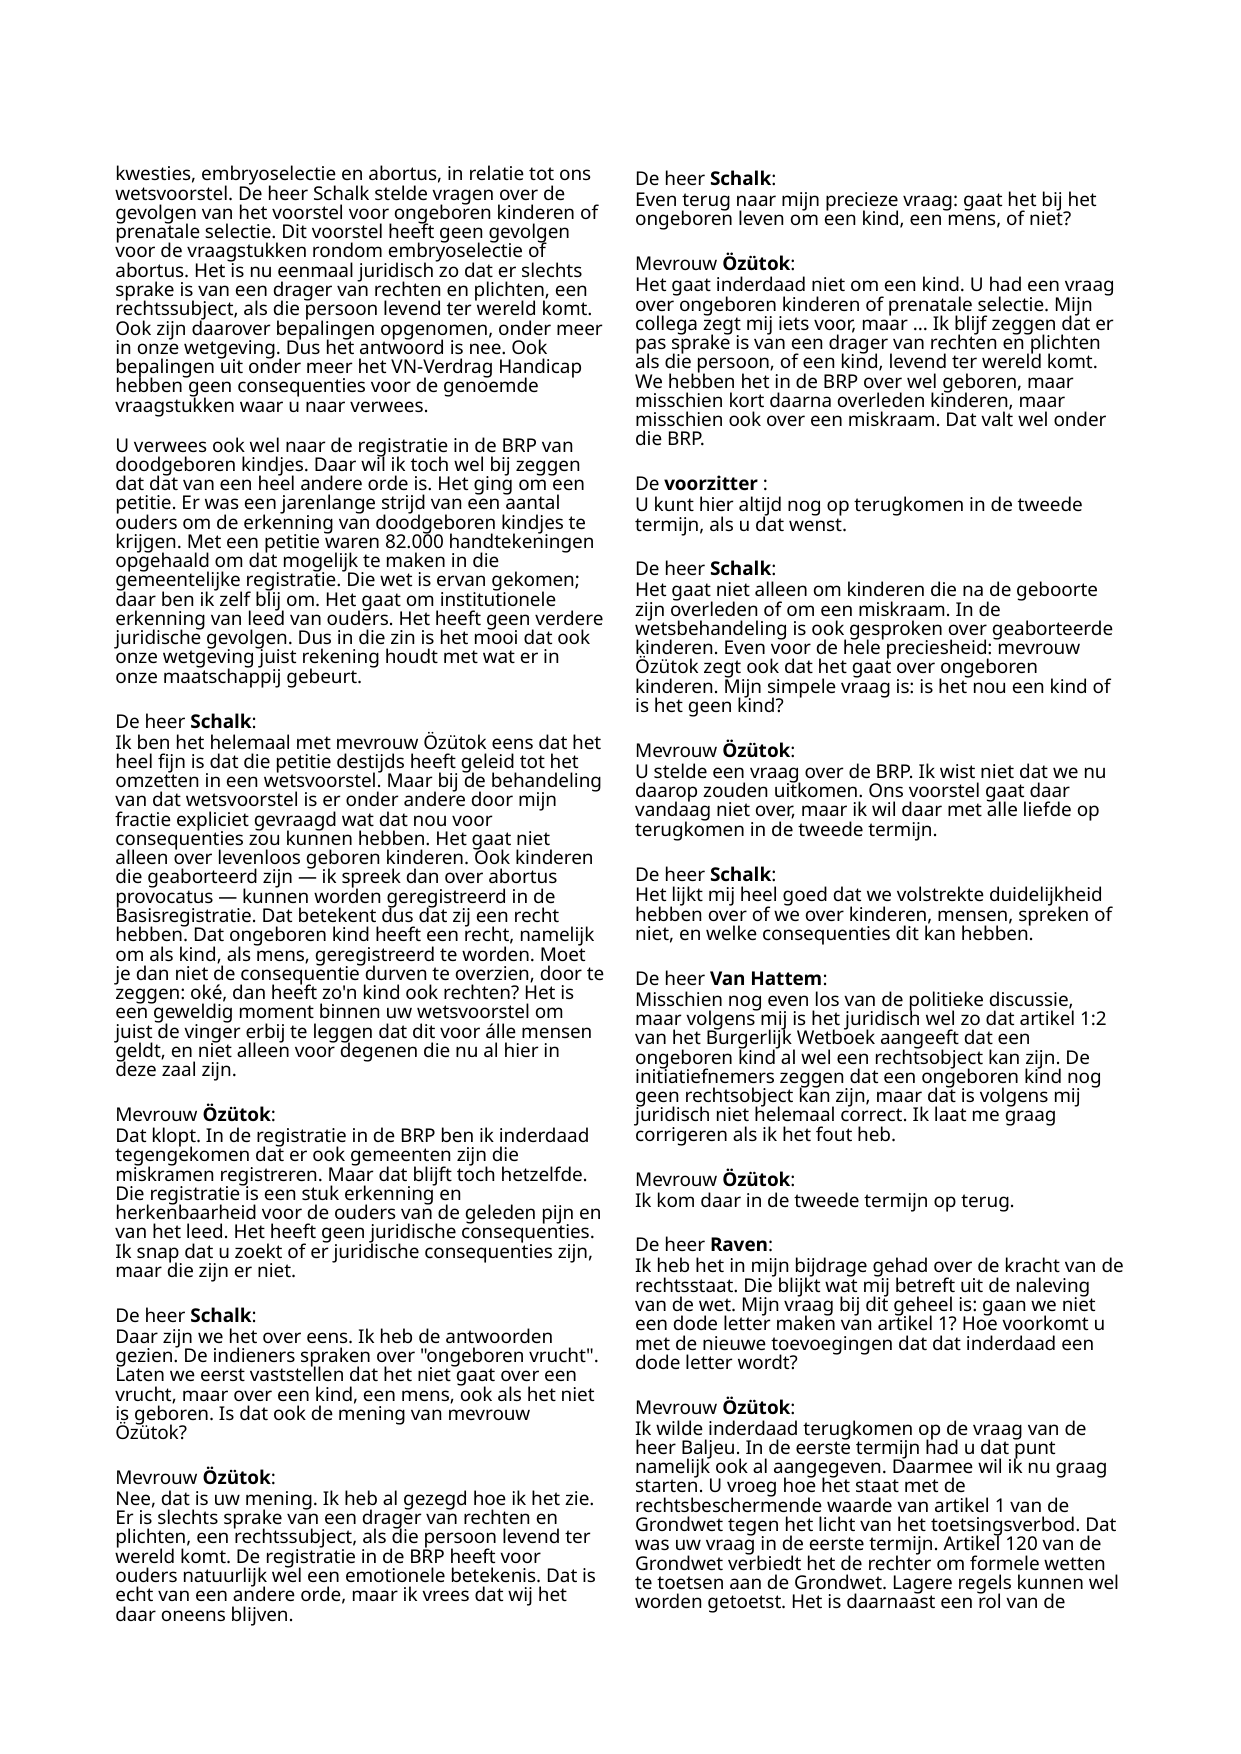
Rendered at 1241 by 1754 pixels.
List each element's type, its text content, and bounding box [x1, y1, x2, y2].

text U verwees ook wel naar de registratie in de BRP van doodgeboren kindjes. Daar wil ik toch wel bij zeggen dat dat van een heel andere orde is. Het ging om een petitie. Er was een jarenlange strijd van een aantal ouders om de erkenning van doodgeboren kindjes te krijgen. Met een petitie waren 82.000 handtekeningen opgehaald om dat mogelijk te maken in die gemeentelijke registratie. Die wet is ervan gekomen; daar ben ik zelf blij om. Het gaat om institutionele erkenning van leed van ouders. Het heeft geen verdere juridische gevolgen. Dus in die zin is het mooi dat ook onze wetgeving juist rekening houdt met wat er in onze maatschappij gebeurt. [115, 437, 605, 687]
text De heer Raven: [635, 1232, 1125, 1257]
text De heer Schalk: [115, 1302, 605, 1328]
text Ik heb het in mijn bijdrage gehad over de kracht van de rechtsstaat. Die blijkt wat mij betreft uit de naleving van de wet. Mijn vraag bij dit geheel is: gaan we niet een dode letter maken van artikel 1? Hoe voorkomt u met de nieuwe toevoegingen dat dat inderdaad een dode letter wordt? [635, 1257, 1125, 1373]
text Mevrouw Özütok: [635, 737, 1125, 763]
text Het lijkt mij heel goed dat we volstrekte duidelijkheid hebben over of we over kinderen, mensen, spreken of niet, en welke consequenties dit kan hebben. [635, 886, 1125, 944]
text De heer Schalk: [635, 165, 1125, 191]
text Mevrouw Özütok: [115, 1464, 605, 1490]
text U stelde een vraag over de BRP. Ik wist niet dat we nu daarop zouden uitkomen. Ons voorstel gaat daar vandaag niet over, maar ik wil daar met alle liefde op terugkomen in de tweede termijn. [635, 763, 1125, 840]
text U kunt hier altijd nog op terugkomen in de tweede termijn, als u dat wenst. [635, 496, 1125, 535]
text De heer Schalk: [115, 708, 605, 734]
text Ik wilde inderdaad terugkomen op de vraag van de heer Baljeu. In de eerste termijn had u dat punt namelijk ook al aangegeven. Daarmee wil ik nu graag starten. U vroeg hoe het staat met de rechtsbeschermende waarde van artikel 1 van de Grondwet tegen het licht van het toetsingsverbod. Dat was uw vraag in de eerste termijn. Artikel 120 van de Grondwet verbiedt het de rechter om formele wetten te toetsen aan de Grondwet. Lagere regels kunnen wel worden getoetst. Het is daarnaast een rol van de [635, 1419, 1125, 1612]
text Misschien nog even los van de politieke discussie, maar volgens mij is het juridisch wel zo dat artikel 1:2 van het Burgerlijk Wetboek aangeeft dat een ongeboren kind al wel een rechtsobject kan zijn. De initiatiefnemers zeggen dat een ongeboren kind nog geen rechtsobject kan zijn, maar dat is volgens mij juridisch niet helemaal correct. Ik laat me graag corrigeren als ik het fout heb. [635, 991, 1125, 1145]
text kwesties, embryoselectie en abortus, in relatie tot ons wetsvoorstel. De heer Schalk stelde vragen over de gevolgen van het voorstel voor ongeboren kinderen of prenatale selectie. Dit voorstel heeft geen gevolgen voor de vraagstukken rondom embryoselectie of abortus. Het is nu eenmaal juridisch zo dat er slechts sprake is van een drager van rechten en plichten, een rechtssubject, als die persoon levend ter wereld komt. Ook zijn daarover bepalingen opgenomen, onder meer in onze wetgeving. Dus het antwoord is nee. Ook bepalingen uit onder meer het VN-Verdrag Handicap hebben geen consequenties voor de genoemde vraagstukken waar u naar verwees. [115, 165, 605, 416]
text De heer Van Hattem: [635, 965, 1125, 991]
text Het gaat inderdaad niet om een kind. U had een vraag over ongeboren kinderen of prenatale selectie. Mijn collega zegt mij iets voor, maar ... Ik blijf zeggen dat er pas sprake is van een drager van rechten en plichten als die persoon, of een kind, levend ter wereld komt. We hebben het in de BRP over wel geboren, maar misschien kort daarna overleden kinderen, maar misschien ook over een miskraam. Dat valt wel onder die BRP. [635, 276, 1125, 450]
text Ik ben het helemaal met mevrouw Özütok eens dat het heel fijn is dat die petitie destijds heeft geleid tot het omzetten in een wetsvoorstel. Maar bij de behandeling van dat wetsvoorstel is er onder andere door mijn fractie expliciet gevraagd wat dat nou voor consequenties zou kunnen hebben. Het gaat niet alleen over levenloos geboren kinderen. Ook kinderen die geaborteerd zijn — ik spreek dan over abortus provocatus — kunnen worden geregistreerd in de Basisregistratie. Dat betekent dus dat zij een recht hebben. Dat ongeboren kind heeft een recht, namelijk om als kind, als mens, geregistreerd te worden. Moet je dan niet de consequentie durven te overzien, door te zeggen: oké, dan heeft zo'n kind ook rechten? Het is een geweldig moment binnen uw wetsvoorstel om juist de vinger erbij te leggen dat dit voor álle mensen geldt, en niet alleen voor degenen die nu al hier in deze zaal zijn. [115, 734, 605, 1081]
text Nee, dat is uw mening. Ik heb al gezegd hoe ik het zie. Er is slechts sprake van een drager van rechten en plichten, een rechtssubject, als die persoon levend ter wereld komt. De registratie in de BRP heeft voor ouders natuurlijk wel een emotionele betekenis. Dat is echt van een andere orde, maar ik vrees dat wij het daar oneens blijven. [115, 1490, 605, 1625]
text Mevrouw Özütok: [635, 1166, 1125, 1192]
text Even terug naar mijn precieze vraag: gaat het bij het ongeboren leven om een kind, een mens, of niet? [635, 191, 1125, 230]
text Mevrouw Özütok: [635, 251, 1125, 276]
text Daar zijn we het over eens. Ik heb de antwoorden gezien. De indieners spraken over "ongeboren vrucht". Laten we eerst vaststellen dat het niet gaat over een vrucht, maar over een kind, een mens, ook als het niet is geboren. Is dat ook de mening van mevrouw Özütok? [115, 1328, 605, 1443]
text De voorzitter : [635, 471, 1125, 496]
text Mevrouw Özütok: [115, 1101, 605, 1127]
text Dat klopt. In de registratie in de BRP ben ik inderdaad tegengekomen dat er ook gemeenten zijn die miskramen registreren. Maar dat blijft toch hetzelfde. Die registratie is een stuk erkenning en herkenbaarheid voor de ouders van de geleden pijn en van het leed. Het heeft geen juridische consequenties. Ik snap dat u zoekt of er juridische consequenties zijn, maar die zijn er niet. [115, 1127, 605, 1281]
text Ik kom daar in de tweede termijn op terug. [635, 1192, 1125, 1211]
text Mevrouw Özütok: [635, 1394, 1125, 1419]
text Het gaat niet alleen om kinderen die na de geboorte zijn overleden of om een miskraam. In de wetsbehandeling is ook gesproken over geaborteerde kinderen. Even voor de hele preciesheid: mevrouw Özütok zegt ook dat het gaat over ongeboren kinderen. Mijn simpele vraag is: is het nou een kind of is het geen kind? [635, 581, 1125, 716]
text De heer Schalk: [635, 861, 1125, 886]
text De heer Schalk: [635, 556, 1125, 581]
